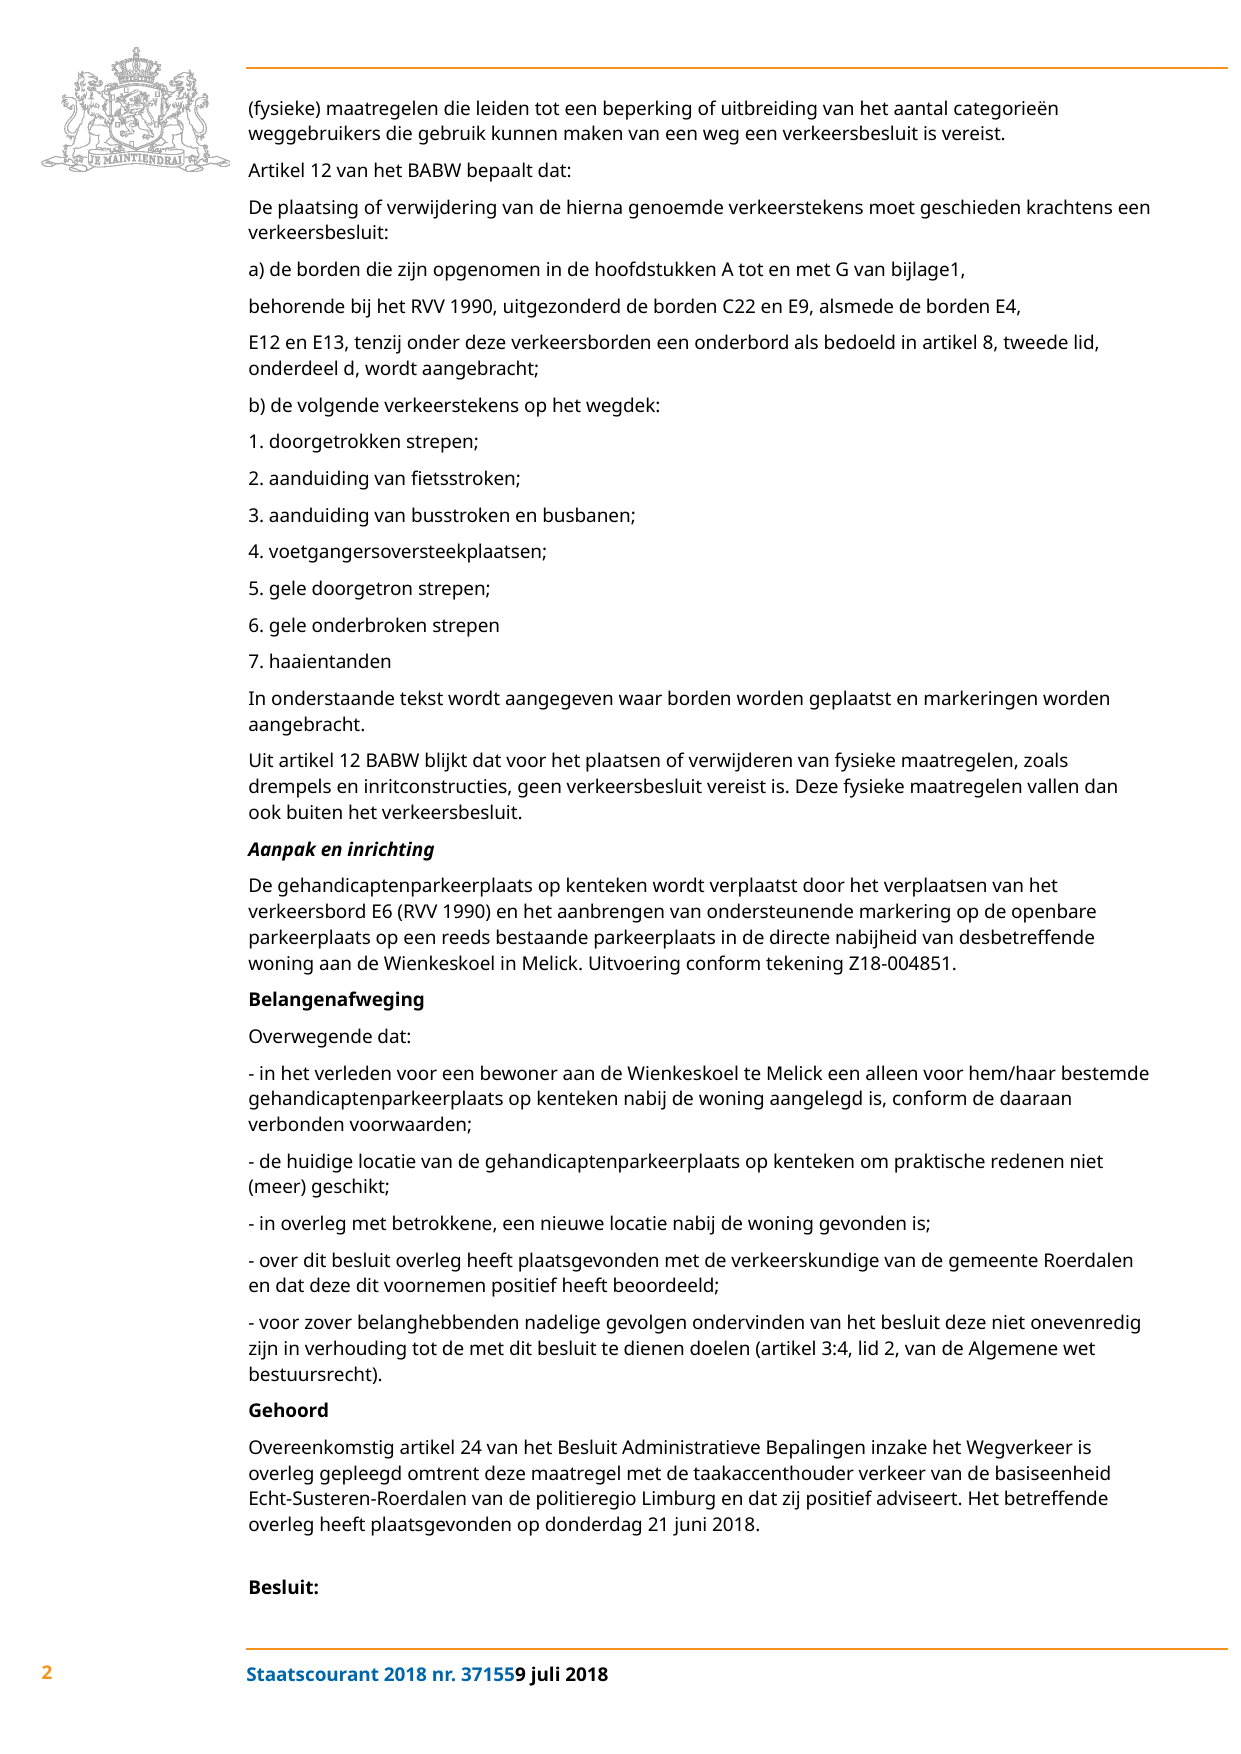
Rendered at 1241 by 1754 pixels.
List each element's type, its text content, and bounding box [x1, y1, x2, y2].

text Gehoord [248, 1397, 1152, 1423]
text - voor zover belanghebbenden nadelige gevolgen ondervinden van het besluit deze niet onevenredig zijn in verhouding tot de met dit besluit te dienen doelen (artikel 3:4, lid 2, van de Algemene wet bestuursrecht). [248, 1309, 1152, 1386]
text behorende bij het RVV 1990, uitgezonderd de borden C22 en E9, alsmede de borden E4, [248, 293, 1152, 319]
text De gehandicaptenparkeerplaats op kenteken wordt verplaatst door het verplaatsen van het verkeersbord E6 (RVV 1990) en het aanbrengen van ondersteunende markering op de openbare parkeerplaats op een reeds bestaande parkeerplaats in de directe nabijheid van desbetreffende woning aan de Wienkeskoel in Melick. Uitvoering conform tekening Z18-004851. [248, 872, 1152, 975]
text Uit artikel 12 BABW blijkt dat voor het plaatsen of verwijderen van fysieke maatregelen, zoals drempels en inritconstructies, geen verkeersbesluit vereist is. Deze fysieke maatregelen vallen dan ook buiten het verkeersbesluit. [248, 748, 1152, 825]
text 2. aanduiding van fietsstroken; [248, 465, 1152, 491]
text E12 en E13, tenzij onder deze verkeersborden een onderbord als bedoeld in artikel 8, tweede lid, onderdeel d, wordt aangebracht; [248, 329, 1152, 381]
text 5. gele doorgetron strepen; [248, 575, 1152, 601]
text Besluit: [248, 1574, 1152, 1600]
text - de huidige locatie van de gehandicaptenparkeerplaats op kenteken om praktische redenen niet (meer) geschikt; [248, 1148, 1152, 1199]
text Overeenkomstig artikel 24 van het Besluit Administratieve Bepalingen inzake het Wegverkeer is overleg gepleegd omtrent deze maatregel met de taakaccenthouder verkeer van de basiseenheid Echt-Susteren-Roerdalen van de politieregio Limburg en dat zij positief adviseert. Het betreffende overleg heeft plaatsgevonden op donderdag 21 juni 2018. [248, 1434, 1152, 1537]
text 6. gele onderbroken strepen [248, 612, 1152, 638]
text Overwegende dat: [248, 1023, 1152, 1049]
text - in overleg met betrokkene, een nieuwe locatie nabij de woning gevonden is; [248, 1210, 1152, 1236]
picture [41, 47, 231, 172]
text (fysieke) maatregelen die leiden tot een beperking of uitbreiding van het aantal categorieën weggebruikers die gebruik kunnen maken van een weg een verkeersbesluit is vereist. [248, 95, 1152, 146]
text 3. aanduiding van busstroken en busbanen; [248, 502, 1152, 528]
text 4. voetgangersoversteekplaatsen; [248, 539, 1152, 564]
text 7. haaientanden [248, 649, 1152, 674]
text - in het verleden voor een bewoner aan de Wienkeskoel te Melick een alleen voor hem/haar bestemde gehandicaptenparkeerplaats op kenteken nabij de woning aangelegd is, conform de daaraan verbonden voorwaarden; [248, 1060, 1152, 1137]
text a) de borden die zijn opgenomen in de hoofdstukken A tot en met G van bijlage1, [248, 256, 1152, 282]
text 1. doorgetrokken strepen; [248, 429, 1152, 454]
text Aanpak en inrichting [248, 836, 1152, 862]
text Belangenafweging [248, 986, 1152, 1012]
text In onderstaande tekst wordt aangegeven waar borden worden geplaatst en markeringen worden aangebracht. [248, 685, 1152, 737]
text b) de volgende verkeerstekens op het wegdek: [248, 392, 1152, 418]
text De plaatsing of verwijdering van de hierna genoemde verkeerstekens moet geschieden krachtens een verkeersbesluit: [248, 194, 1152, 245]
text - over dit besluit overleg heeft plaatsgevonden met de verkeerskundige van de gemeente Roerdalen en dat deze dit voornemen positief heeft beoordeeld; [248, 1247, 1152, 1298]
text Artikel 12 van het BABW bepaalt dat: [248, 157, 1152, 183]
